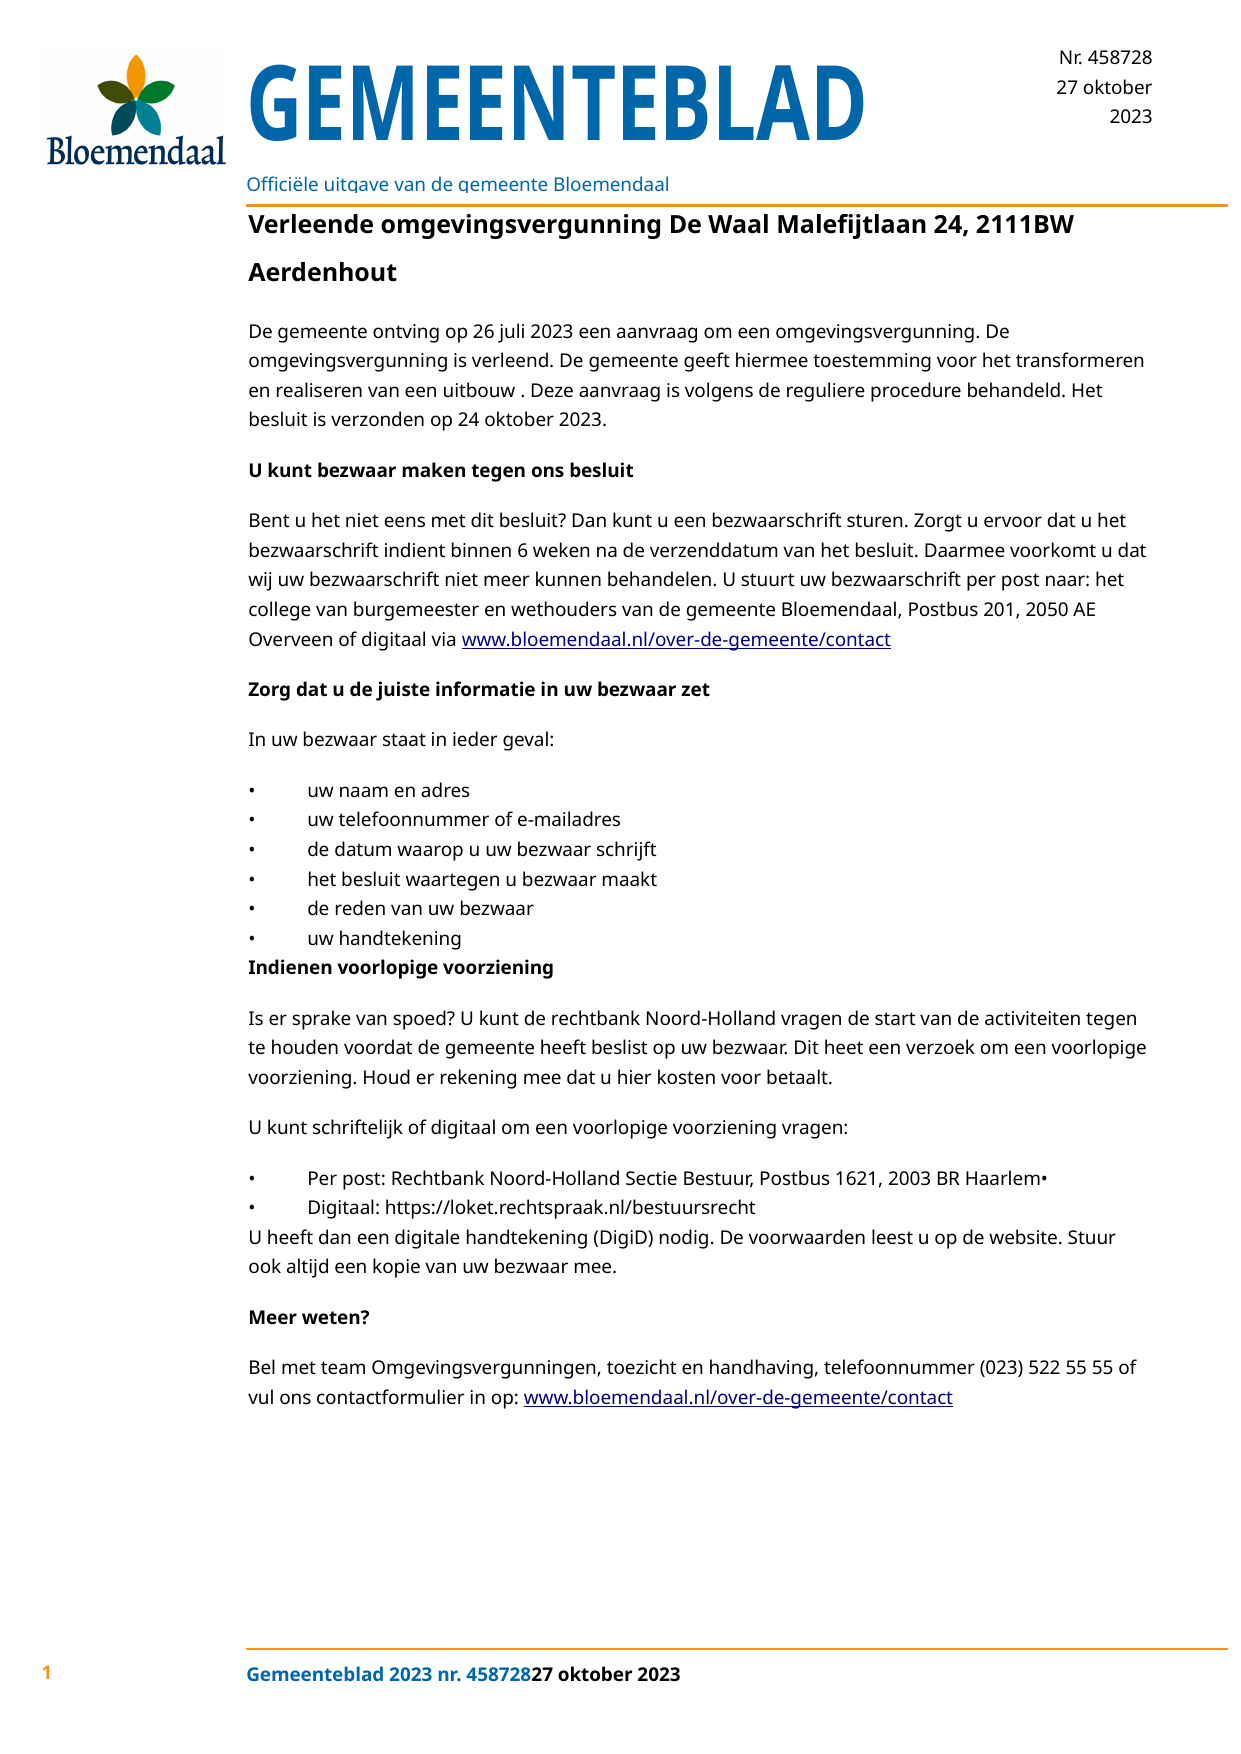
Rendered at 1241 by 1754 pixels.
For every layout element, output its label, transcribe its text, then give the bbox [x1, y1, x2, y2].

picture [41, 47, 231, 172]
text In uw bezwaar staat in ieder geval: [248, 727, 1152, 752]
text Zorg dat u de juiste informatie in uw bezwaar zet [248, 676, 1152, 702]
text Is er sprake van spoed? U kunt de rechtbank Noord-Holland vragen de start van de activiteiten tegen te houden voordat de gemeente heeft beslist op uw bezwaar. Dit heet een verzoek om een voorlopige voorziening. Houd er rekening mee dat u hier kosten voor betaalt. [248, 1005, 1152, 1090]
list de reden van uw bezwaar [248, 895, 1152, 921]
text Meer weten? [248, 1304, 1152, 1330]
list uw telefoonnummer of e-mailadres [248, 807, 1152, 832]
text Verleende omgevingsvergunning De Waal Malefijtlaan 24, 2111BW Aerdenhout [248, 207, 1152, 288]
text U kunt bezwaar maken tegen ons besluit [248, 457, 1152, 483]
list Digitaal: https://loket.rechtspraak.nl/bestuursrecht [248, 1194, 1152, 1220]
list uw naam en adres [248, 777, 1152, 803]
list uw handtekening [248, 925, 1152, 951]
list Per post: Rechtbank Noord-Holland Sectie Bestuur, Postbus 1621, 2003 BR Haarlem• [248, 1165, 1152, 1191]
list het besluit waartegen u bezwaar maakt [248, 866, 1152, 892]
text Bel met team Omgevingsvergunningen, toezicht en handhaving, telefoonnummer (023) 522 55 55 of vul ons contactformulier in op: www.bloemendaal.nl/over-de-gemeente/contact [248, 1354, 1152, 1410]
text De gemeente ontving op 26 juli 2023 een aanvraag om een omgevingsvergunning. De omgevingsvergunning is verleend. De gemeente geeft hiermee toestemming voor het transformeren en realiseren van een uitbouw . Deze aanvraag is volgens de reguliere procedure behandeld. Het besluit is verzonden op 24 oktober 2023. [248, 318, 1152, 432]
text U heeft dan een digitale handtekening (DigiD) nodig. De voorwaarden leest u op de website. Stuur ook altijd een kopie van uw bezwaar mee. [248, 1224, 1152, 1279]
list de datum waarop u uw bezwaar schrijft [248, 836, 1152, 862]
text U kunt schriftelijk of digitaal om een voorlopige voorziening vragen: [248, 1114, 1152, 1140]
text Indienen voorlopige voorziening [248, 954, 1152, 980]
text Bent u het niet eens met dit besluit? Dan kunt u een bezwaarschrift sturen. Zorgt u ervoor dat u het bezwaarschrift indient binnen 6 weken na de verzenddatum van het besluit. Daarmee voorkomt u dat wij uw bezwaarschrift niet meer kunnen behandelen. U stuurt uw bezwaarschrift per post naar: het college van burgemeester en wethouders van de gemeente Bloemendaal, Postbus 201, 2050 AE Overveen of digitaal via www.bloemendaal.nl/over-de-gemeente/contact [248, 507, 1152, 652]
